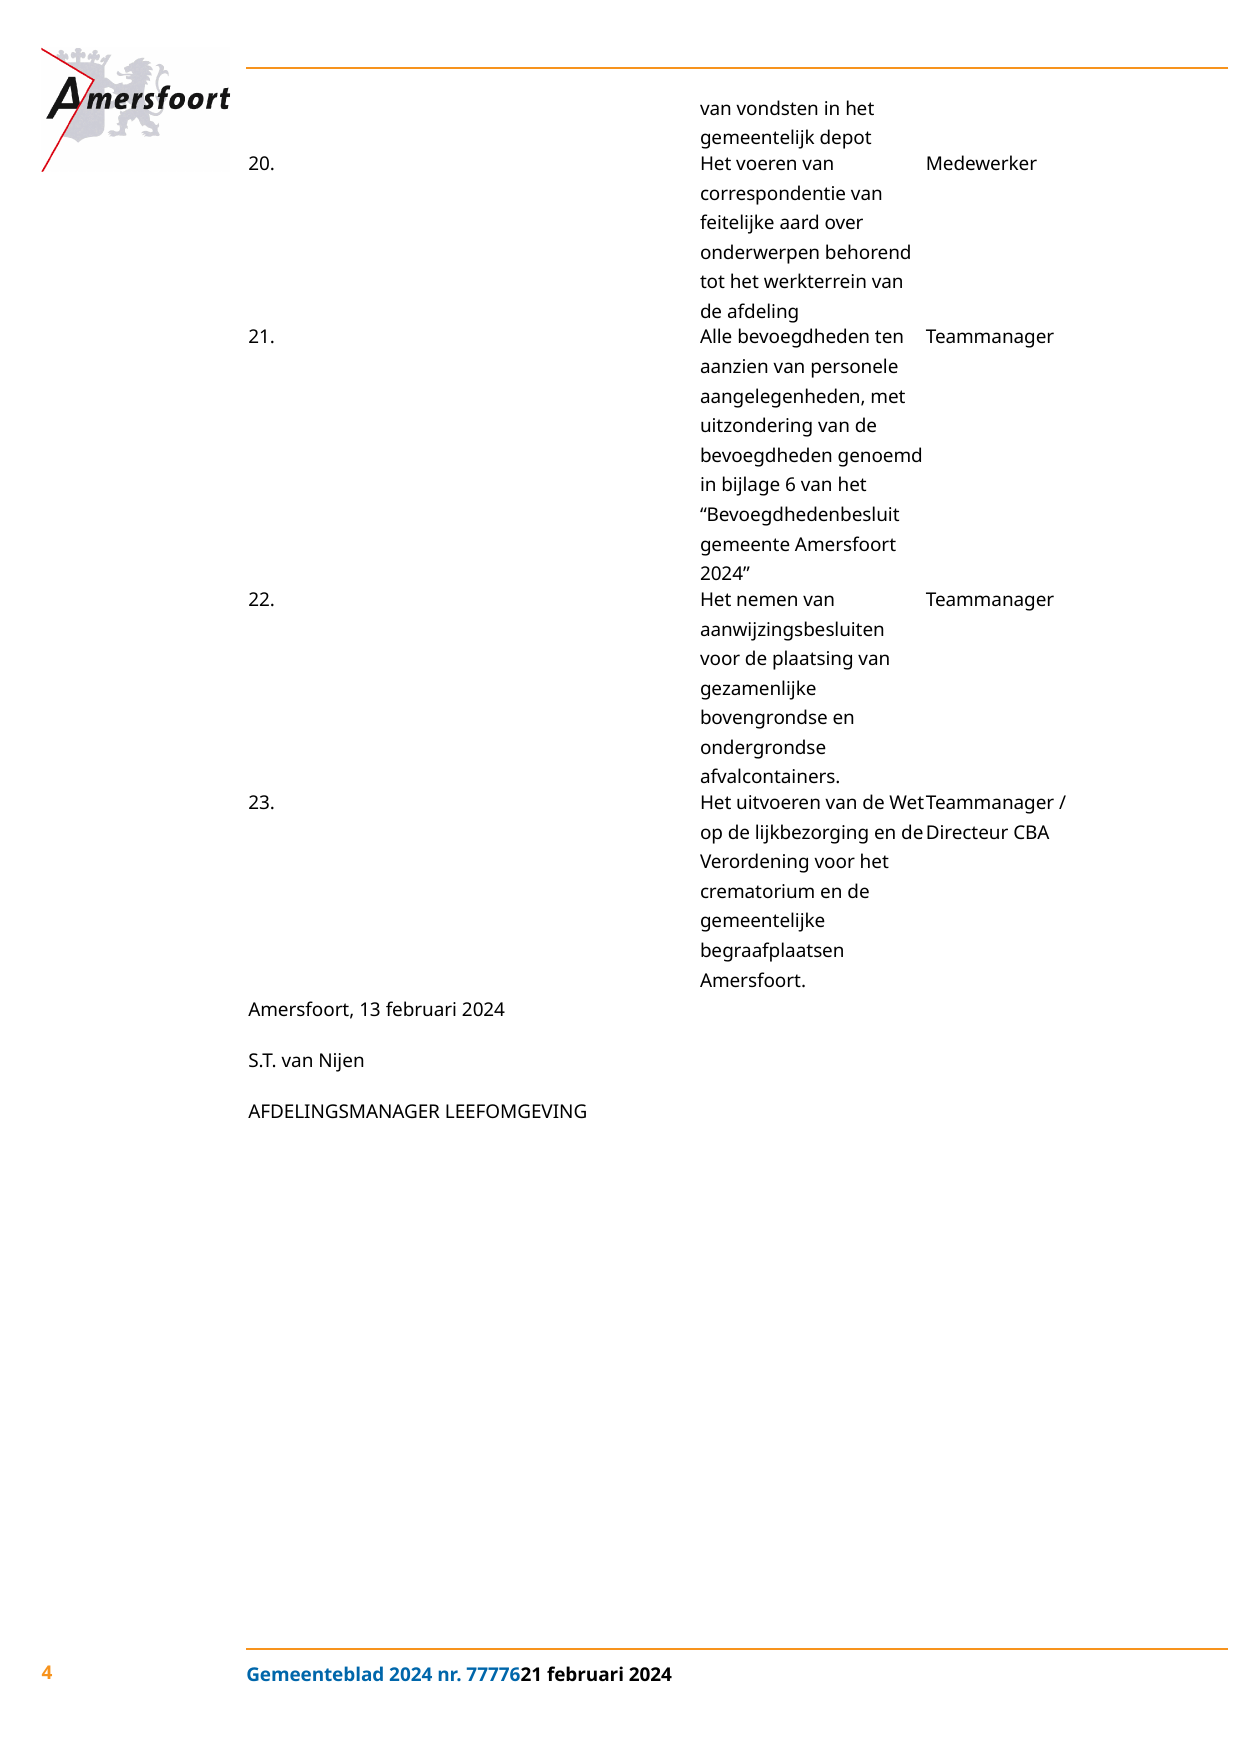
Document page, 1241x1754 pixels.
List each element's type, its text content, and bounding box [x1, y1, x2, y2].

table_cell [474, 150, 700, 324]
table_cell [474, 789, 700, 993]
text Amersfoort, 13 februari 2024 [248, 996, 1152, 1022]
text AFDELINGSMANAGER LEEFOMGEVING [248, 1099, 1152, 1124]
table_cell [248, 95, 474, 150]
table_cell [248, 586, 474, 789]
table_cell Het uitvoeren van de Wet op de lijkbezorging en de Verordening voor het crematorium en de gemeentelijke begraafplaatsen Amersfoort. [700, 789, 926, 993]
table_cell Teammanager [926, 324, 1152, 586]
table_cell Teammanager / Directeur CBA [926, 789, 1152, 993]
table_cell Het voeren van correspondentie van feitelijke aard over onderwerpen behorend tot het werkterrein van de afdeling [700, 150, 926, 324]
table_cell [474, 95, 700, 150]
table_cell Het nemen van aanwijzingsbesluiten voor de plaatsing van gezamenlijke bovengrondse en ondergrondse afvalcontainers. [700, 586, 926, 789]
table_cell van vondsten in het gemeentelijk depot [700, 95, 926, 150]
text S.T. van Nijen [248, 1047, 1152, 1073]
table_cell [248, 324, 474, 586]
picture [41, 47, 231, 172]
table_cell [248, 150, 474, 324]
table_cell [474, 586, 700, 789]
table_cell Teammanager [926, 586, 1152, 789]
table_cell Alle bevoegdheden ten aanzien van personele aangelegenheden, met uitzondering van de bevoegdheden genoemd in bijlage 6 van het “Bevoegdhedenbesluit gemeente Amersfoort 2024” [700, 324, 926, 586]
table_cell [248, 789, 474, 993]
table_cell [926, 95, 1152, 150]
table_cell [474, 324, 700, 586]
table_cell Medewerker [926, 150, 1152, 324]
